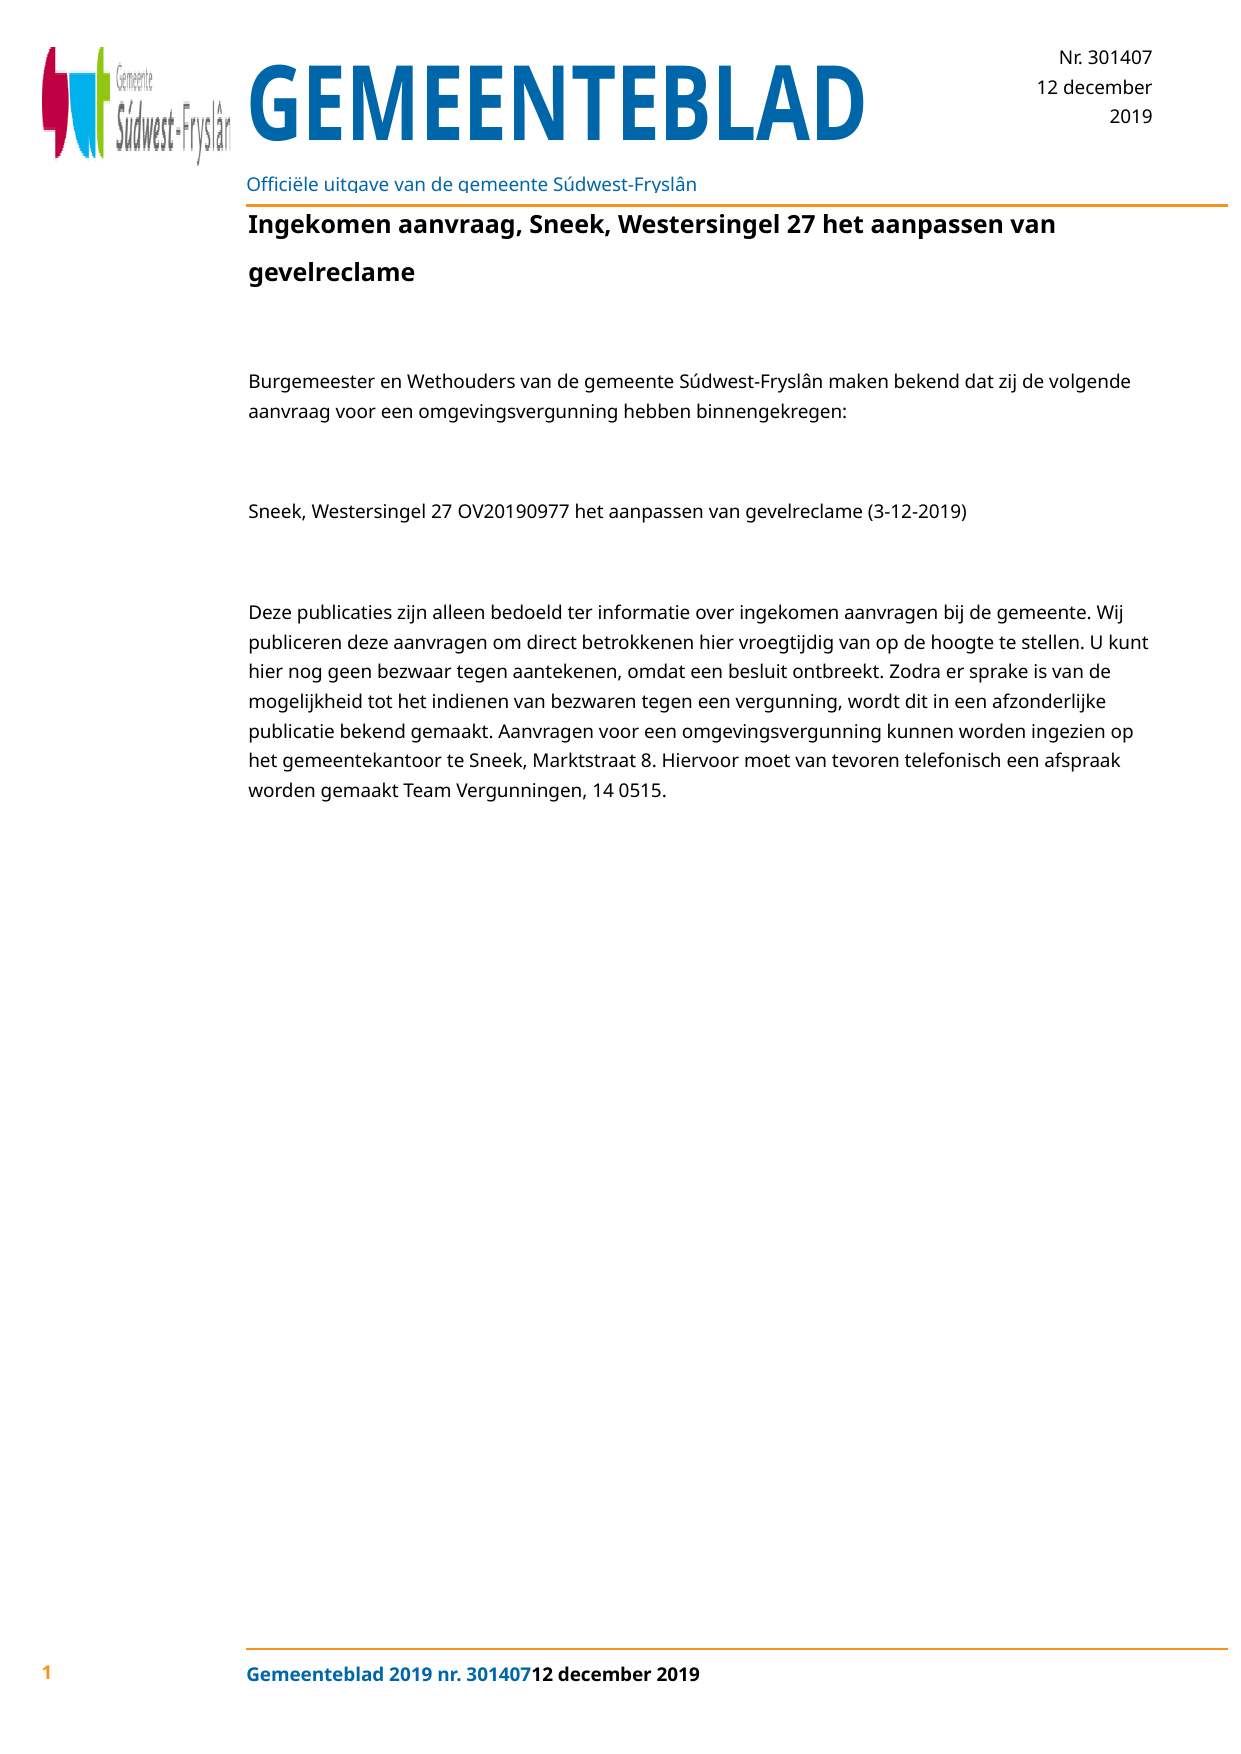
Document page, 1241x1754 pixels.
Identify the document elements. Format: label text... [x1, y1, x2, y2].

text Deze publicaties zijn alleen bedoeld ter informatie over ingekomen aanvragen bij de gemeente. Wij publiceren deze aanvragen om direct betrokkenen hier vroegtijdig van op de hoogte te stellen. U kunt hier nog geen bezwaar tegen aantekenen, omdat een besluit ontbreekt. Zodra er sprake is van de mogelijkheid tot het indienen van bezwaren tegen een vergunning, wordt dit in een afzonderlijke publicatie bekend gemaakt. Aanvragen voor een omgevingsvergunning kunnen worden ingezien op het gemeentekantoor te Sneek, Marktstraat 8. Hiervoor moet van tevoren telefonisch een afspraak worden gemaakt Team Vergunningen, 14 0515. [248, 599, 1152, 803]
text Ingekomen aanvraag, Sneek, Westersingel 27 het aanpassen van gevelreclame [248, 207, 1152, 288]
text Sneek, Westersingel 27 OV20190977 het aanpassen van gevelreclame (3-12-2019) [248, 499, 1152, 524]
text Burgemeester en Wethouders van de gemeente Súdwest-Fryslân maken bekend dat zij de volgende aanvraag voor een omgevingsvergunning hebben binnengekregen: [248, 368, 1152, 424]
picture [41, 47, 231, 172]
